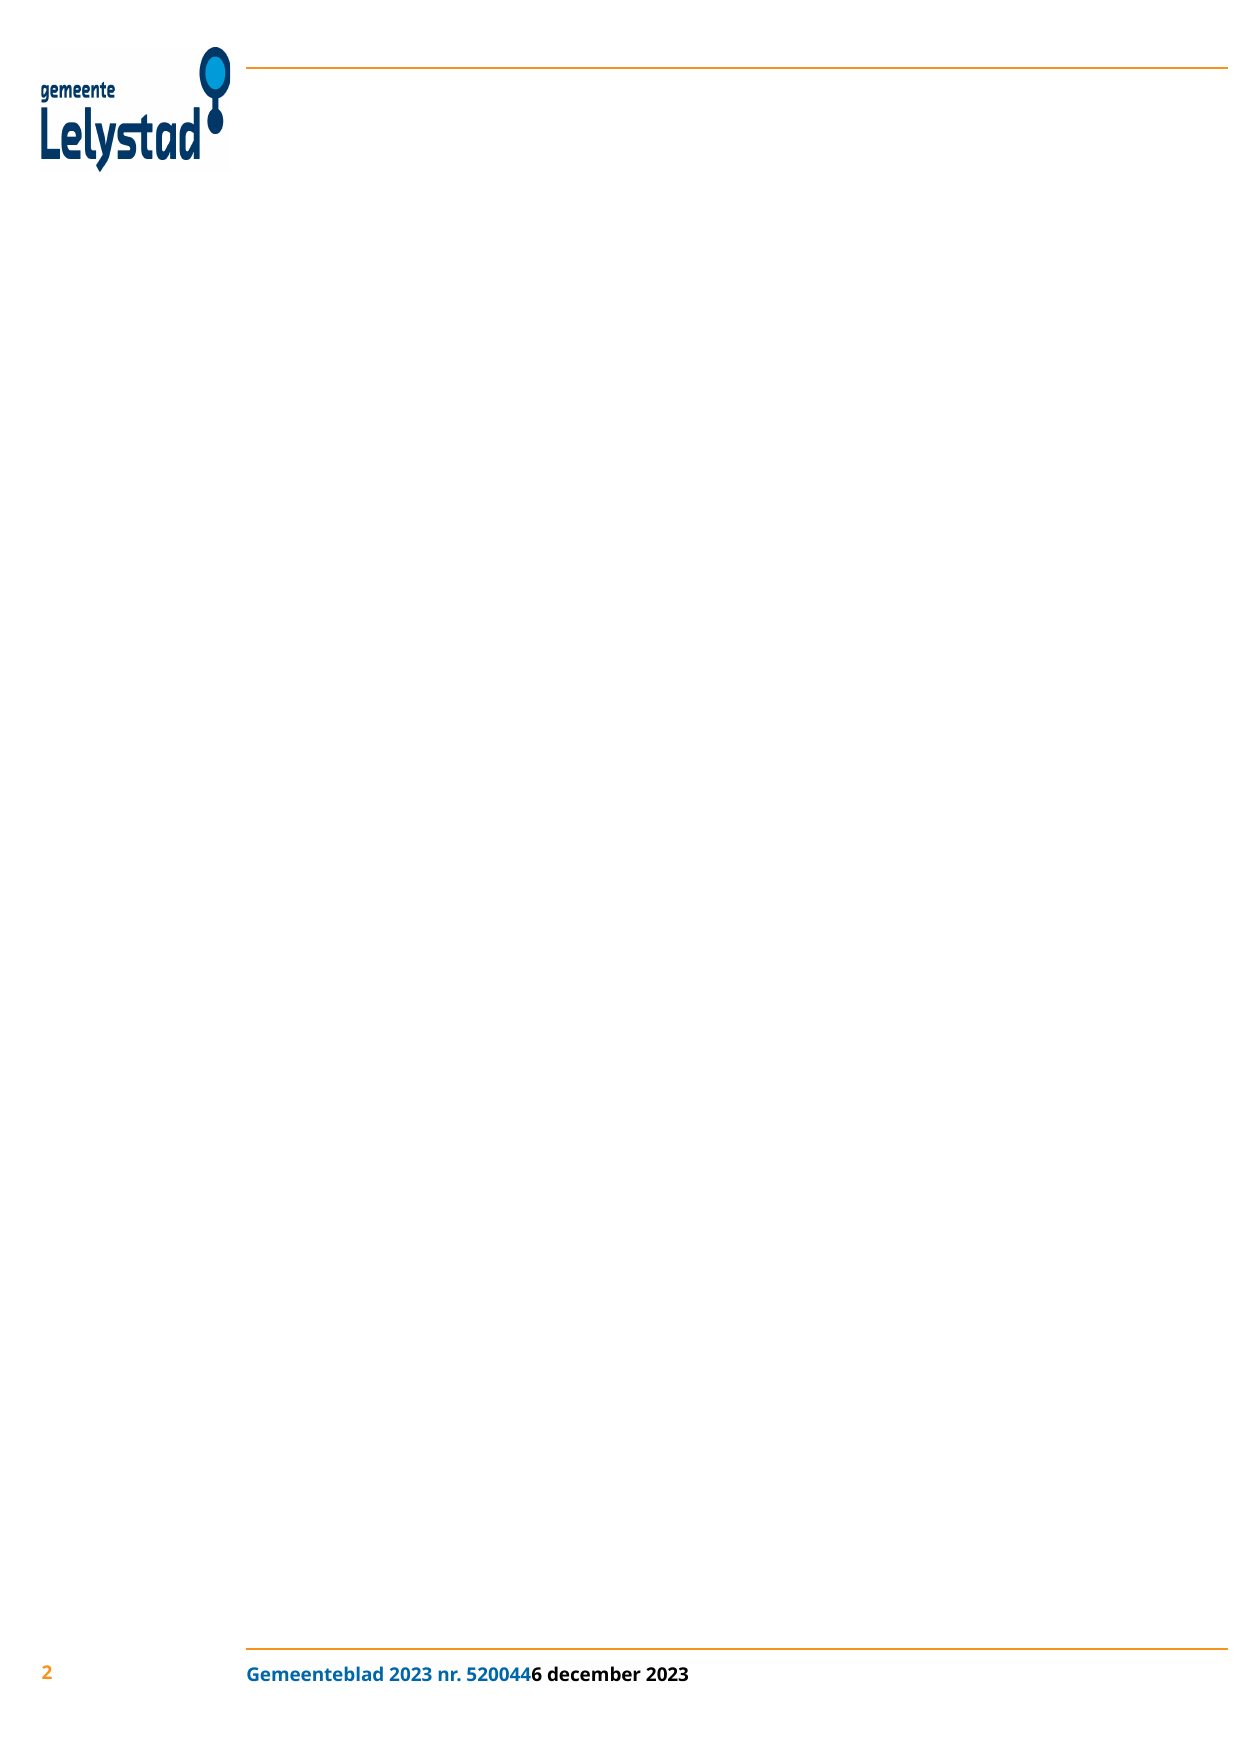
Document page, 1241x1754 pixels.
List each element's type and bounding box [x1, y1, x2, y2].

picture [41, 47, 231, 172]
